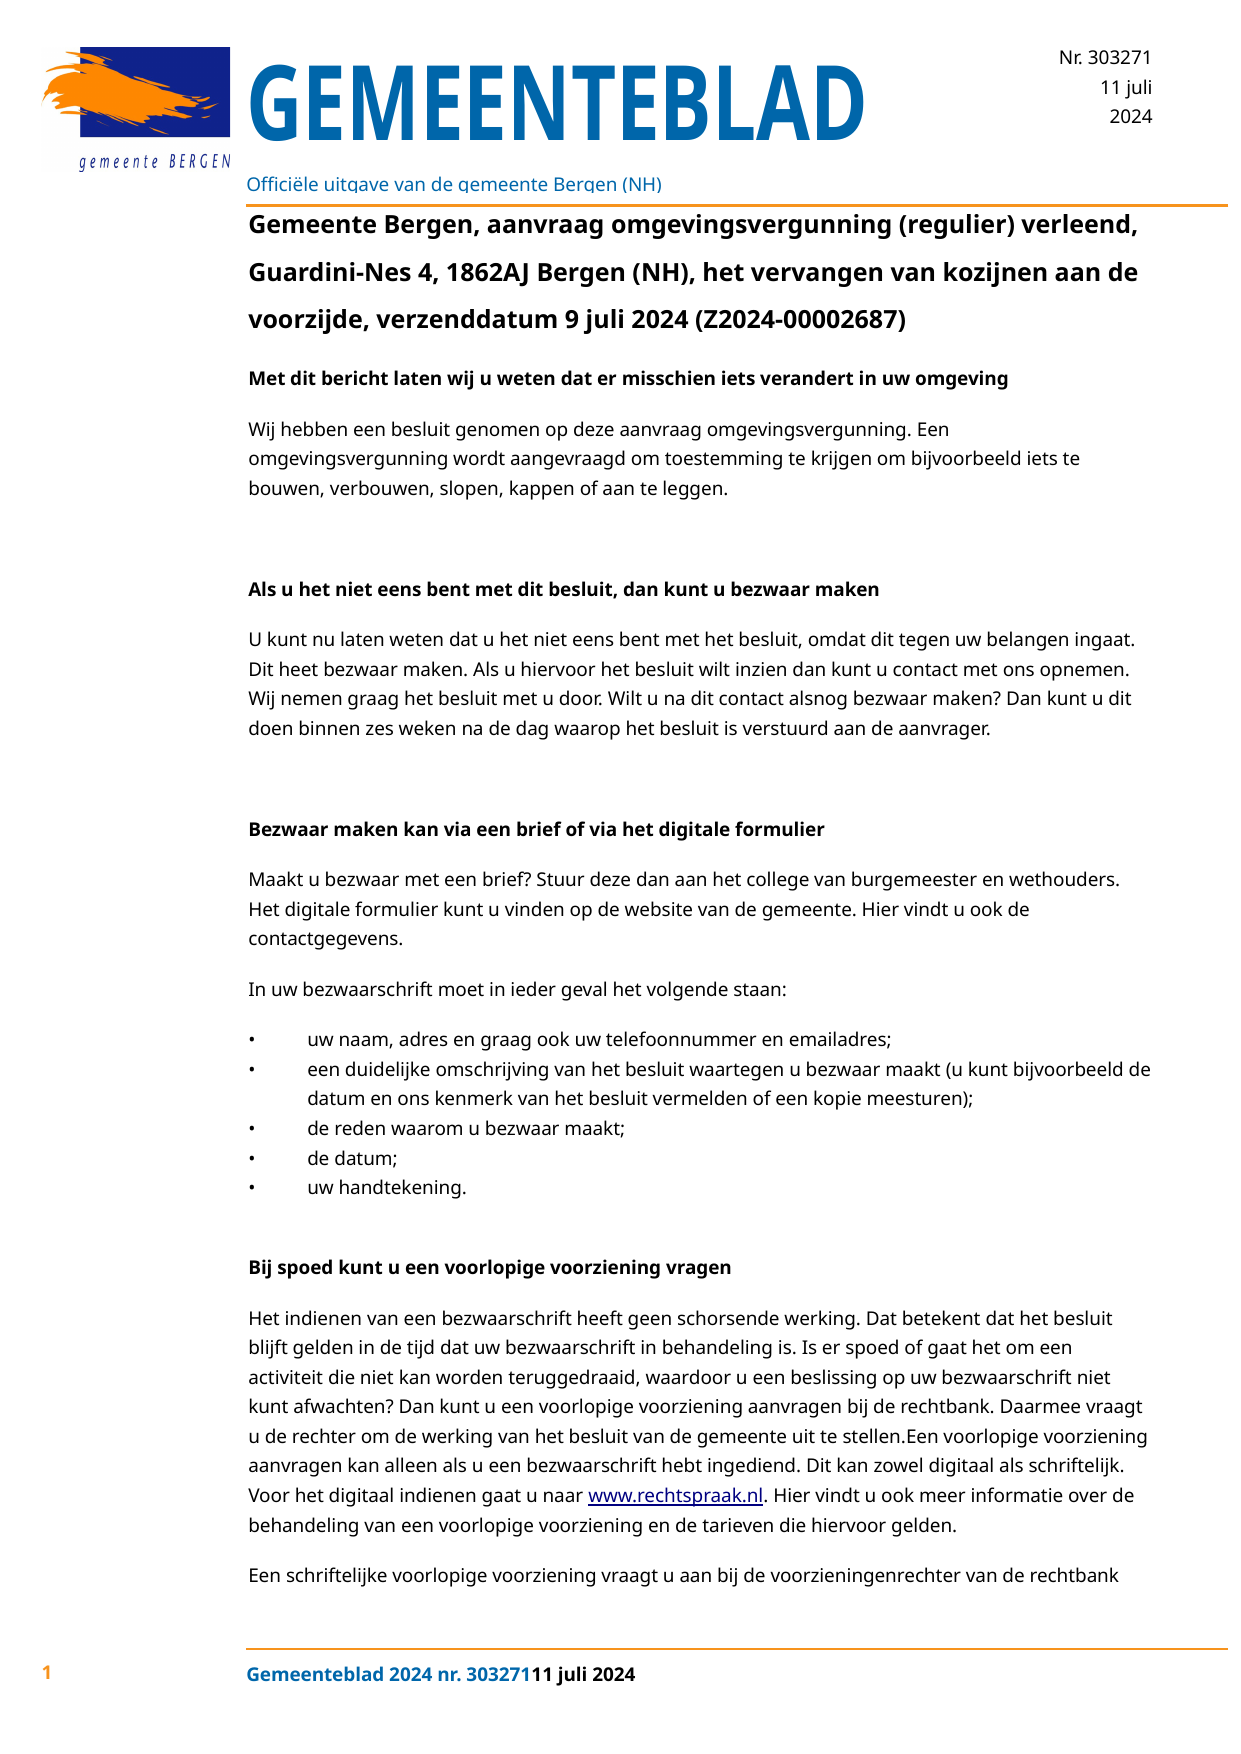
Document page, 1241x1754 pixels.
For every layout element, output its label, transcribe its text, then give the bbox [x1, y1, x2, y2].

text Bezwaar maken kan via een brief of via het digitale formulier [248, 816, 1152, 842]
list een duidelijke omschrijving van het besluit waartegen u bezwaar maakt (u kunt bijvoorbeeld de datum en ons kenmerk van het besluit vermelden of een kopie meesturen); [248, 1056, 1152, 1111]
text Als u het niet eens bent met dit besluit, dan kunt u bezwaar maken [248, 576, 1152, 602]
text In uw bezwaarschrift moet in ieder geval het volgende staan: [248, 976, 1152, 1002]
list uw handtekening. [248, 1174, 1152, 1200]
text Bij spoed kunt u een voorlopige voorziening vragen [248, 1254, 1152, 1280]
text Wij hebben een besluit genomen op deze aanvraag omgevingsvergunning. Een omgevingsvergunning wordt aangevraagd om toestemming te krijgen om bijvoorbeeld iets te bouwen, verbouwen, slopen, kappen of aan te leggen. [248, 416, 1152, 501]
list de datum; [248, 1145, 1152, 1170]
text Het indienen van een bezwaarschrift heeft geen schorsende werking. Dat betekent dat het besluit blijft gelden in de tijd dat uw bezwaarschrift in behandeling is. Is er spoed of gaat het om een activiteit die niet kan worden teruggedraaid, waardoor u een beslissing op uw bezwaarschrift niet kunt afwachten? Dan kunt u een voorlopige voorziening aanvragen bij de rechtbank. Daarmee vraagt u de rechter om de werking van het besluit van de gemeente uit te stellen.Een voorlopige voorziening aanvragen kan alleen als u een bezwaarschrift hebt ingediend. Dit kan zowel digitaal als schriftelijk. Voor het digitaal indienen gaat u naar www.rechtspraak.nl. Hier vindt u ook meer informatie over de behandeling van een voorlopige voorziening en de tarieven die hiervoor gelden. [248, 1305, 1152, 1537]
text Een schriftelijke voorlopige voorziening vraagt u aan bij de voorzieningenrechter van de rechtbank [248, 1562, 1152, 1588]
text Maakt u bezwaar met een brief? Stuur deze dan aan het college van burgemeester en wethouders. Het digitale formulier kunt u vinden op de website van de gemeente. Hier vindt u ook de contactgegevens. [248, 866, 1152, 951]
text Met dit bericht laten wij u weten dat er misschien iets verandert in uw omgeving [248, 366, 1152, 391]
text Gemeente Bergen, aanvraag omgevingsvergunning (regulier) verleend, Guardini-Nes 4, 1862AJ Bergen (NH), het vervangen van kozijnen aan de voorzijde, verzenddatum 9 juli 2024 (Z2024-00002687) [248, 207, 1152, 336]
text U kunt nu laten weten dat u het niet eens bent met het besluit, omdat dit tegen uw belangen ingaat. Dit heet bezwaar maken. Als u hiervoor het besluit wilt inzien dan kunt u contact met ons opnemen. Wij nemen graag het besluit met u door. Wilt u na dit contact alsnog bezwaar maken? Dan kunt u dit doen binnen zes weken na de dag waarop het besluit is verstuurd aan de aanvrager. [248, 626, 1152, 741]
list uw naam, adres en graag ook uw telefoonnummer en emailadres; [248, 1026, 1152, 1052]
picture [41, 47, 231, 172]
list de reden waarom u bezwaar maakt; [248, 1115, 1152, 1141]
